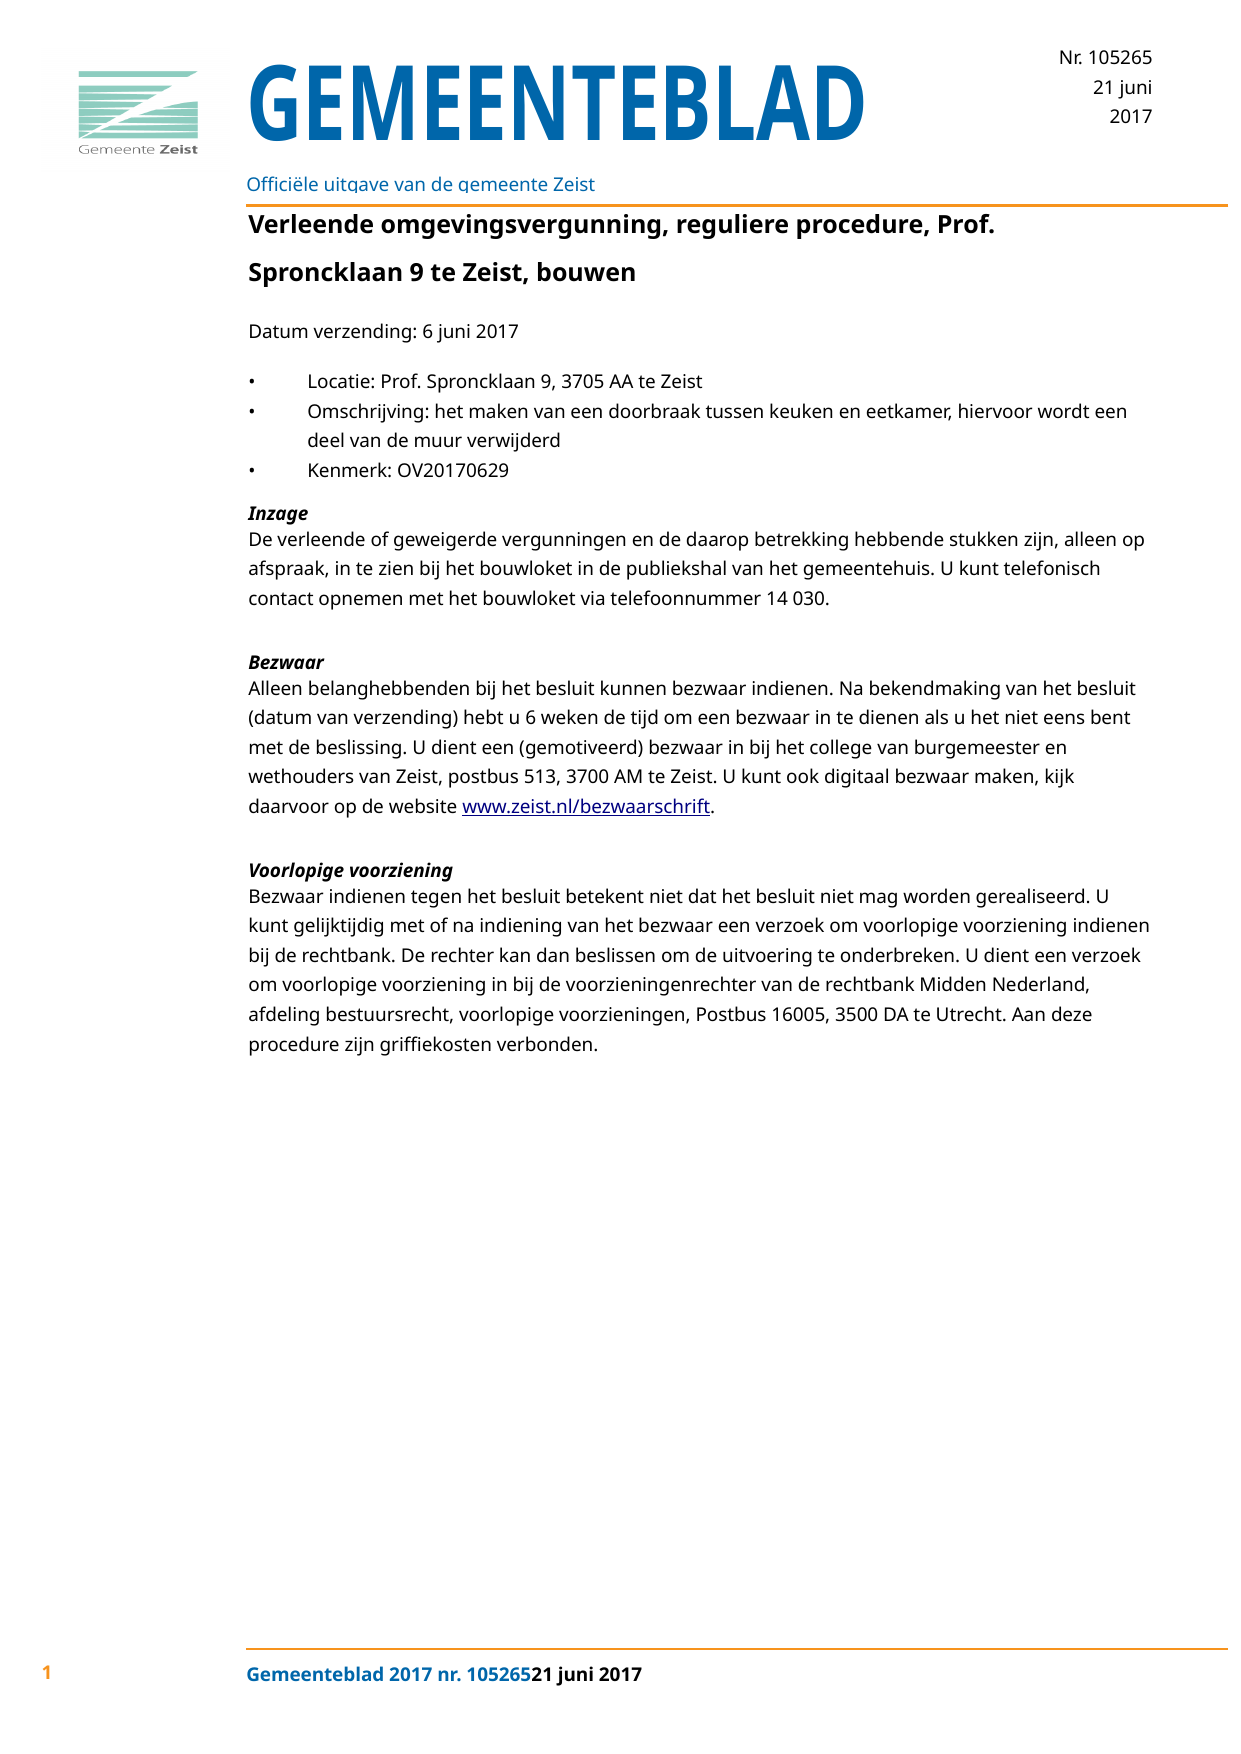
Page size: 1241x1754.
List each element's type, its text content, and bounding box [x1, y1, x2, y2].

list Locatie: Prof. Sproncklaan 9, 3705 AA te Zeist [248, 368, 1152, 394]
text Bezwaar indienen tegen het besluit betekent niet dat het besluit niet mag worden gerealiseerd. U kunt gelijktijdig met of na indiening van het bezwaar een verzoek om voorlopige voorziening indienen bij de rechtbank. De rechter kan dan beslissen om de uitvoering te onderbreken. U dient een verzoek om voorlopige voorziening in bij de voorzieningenrechter van de rechtbank Midden Nederland, afdeling bestuursrecht, voorlopige voorzieningen, Postbus 16005, 3500 DA te Utrecht. Aan deze procedure zijn griffiekosten verbonden. [248, 883, 1152, 1056]
list Kenmerk: OV20170629 [248, 457, 1152, 483]
text Bezwaar [248, 649, 1152, 675]
list Omschrijving: het maken van een doorbraak tussen keuken en eetkamer, hiervoor wordt een deel van de muur verwijderd [248, 398, 1152, 453]
text Voorlopige voorziening [248, 857, 1152, 883]
text Alleen belanghebbenden bij het besluit kunnen bezwaar indienen. Na bekendmaking van het besluit (datum van verzending) hebt u 6 weken de tijd om een bezwaar in te dienen als u het niet eens bent met de beslissing. U dient een (gemotiveerd) bezwaar in bij het college van burgemeester en wethouders van Zeist, postbus 513, 3700 AM te Zeist. U kunt ook digitaal bezwaar maken, kijk daarvoor op de website www.zeist.nl/bezwaarschrift. [248, 675, 1152, 819]
text Inzage [248, 500, 1152, 526]
text Datum verzending: 6 juni 2017 [248, 318, 1152, 344]
text De verleende of geweigerde vergunningen en de daarop betrekking hebbende stukken zijn, alleen op afspraak, in te zien bij het bouwloket in de publiekshal van het gemeentehuis. U kunt telefonisch contact opnemen met het bouwloket via telefoonnummer 14 030. [248, 526, 1152, 611]
picture [41, 47, 231, 172]
text Verleende omgevingsvergunning, reguliere procedure, Prof. Sproncklaan 9 te Zeist, bouwen [248, 207, 1152, 288]
